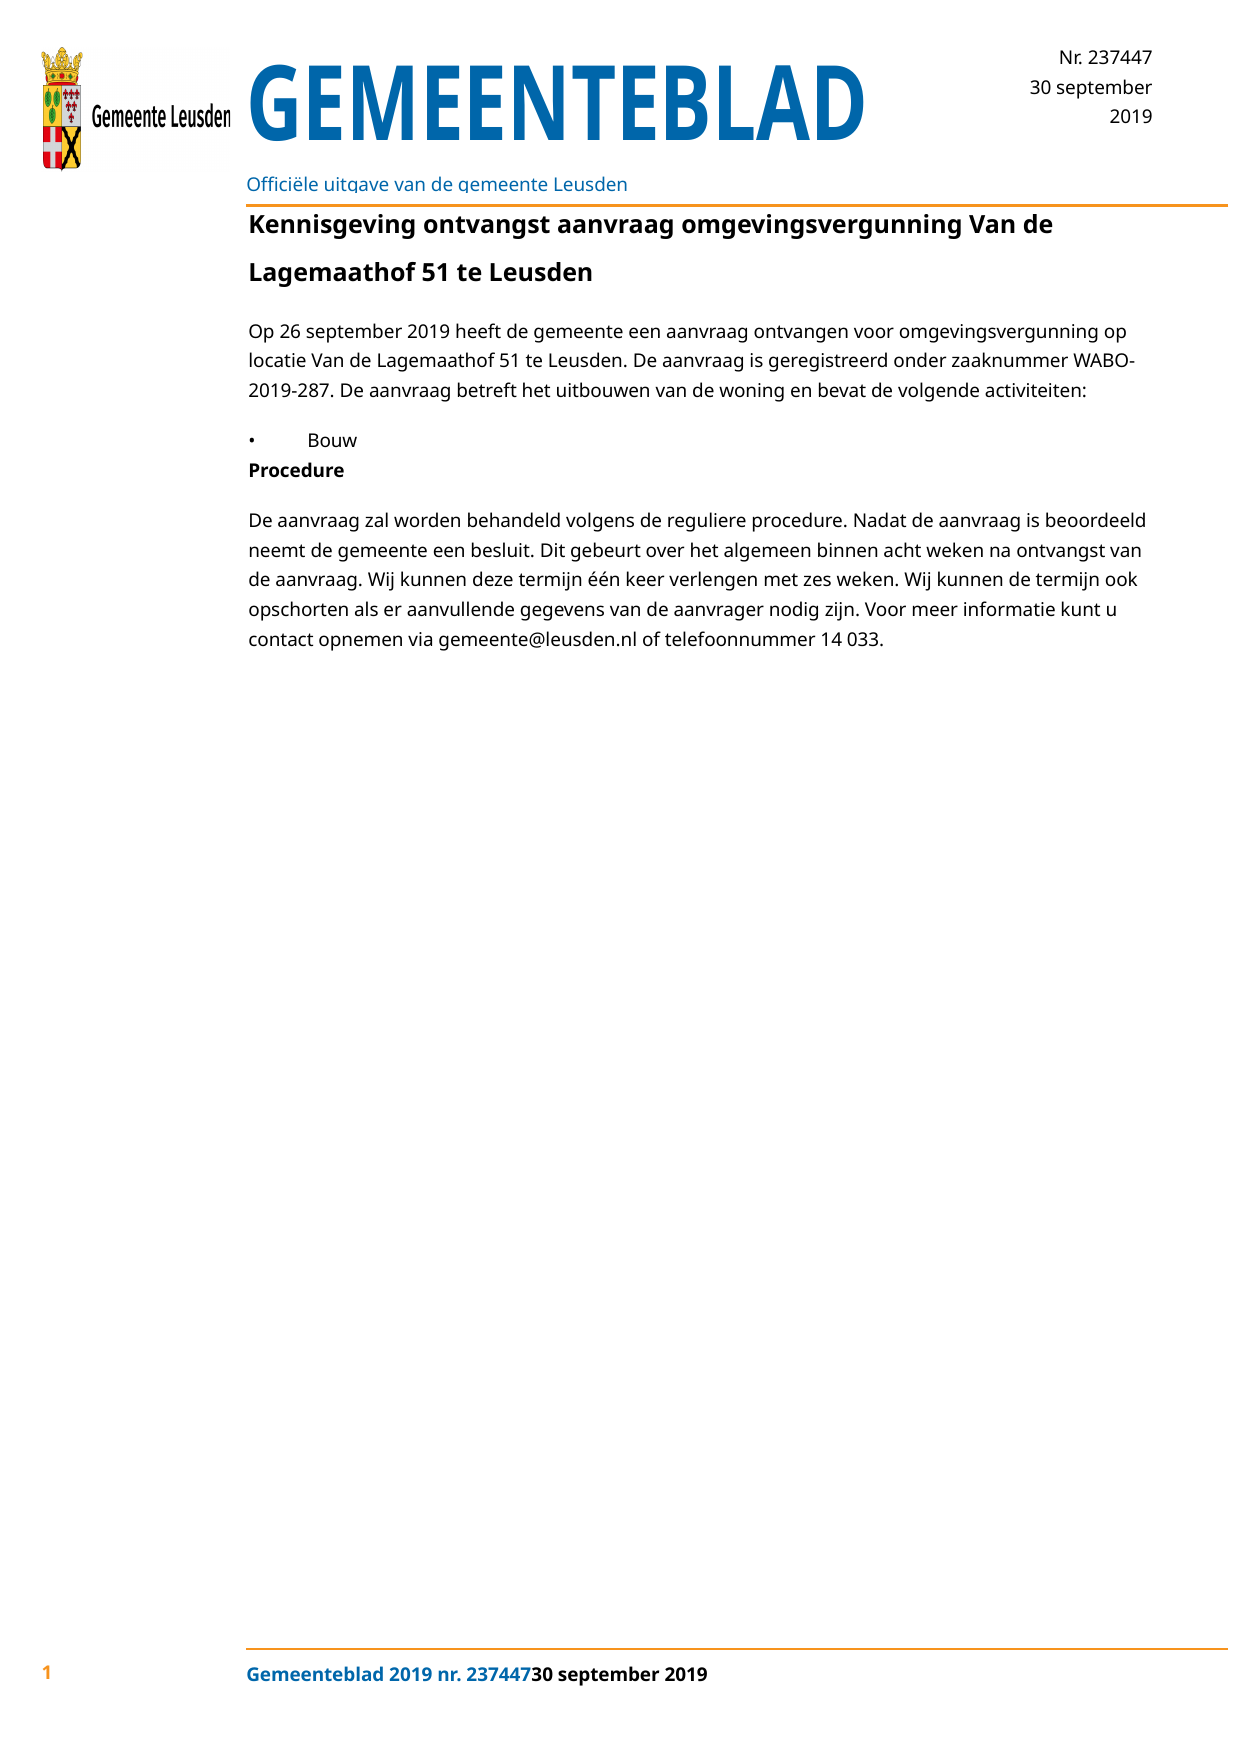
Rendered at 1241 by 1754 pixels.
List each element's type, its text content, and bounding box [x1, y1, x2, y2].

text De aanvraag zal worden behandeld volgens de reguliere procedure. Nadat de aanvraag is beoordeeld neemt de gemeente een besluit. Dit gebeurt over het algemeen binnen acht weken na ontvangst van de aanvraag. Wij kunnen deze termijn één keer verlengen met zes weken. Wij kunnen de termijn ook opschorten als er aanvullende gegevens van de aanvrager nodig zijn. Voor meer informatie kunt u contact opnemen via gemeente@leusden.nl of telefoonnummer 14 033. [248, 507, 1152, 652]
picture [41, 47, 231, 172]
text Procedure [248, 457, 1152, 483]
list Bouw [248, 427, 1152, 453]
text Kennisgeving ontvangst aanvraag omgevingsvergunning Van de Lagemaathof 51 te Leusden [248, 207, 1152, 288]
text Op 26 september 2019 heeft de gemeente een aanvraag ontvangen voor omgevingsvergunning op locatie Van de Lagemaathof 51 te Leusden. De aanvraag is geregistreerd onder zaaknummer WABO-2019-287. De aanvraag betreft het uitbouwen van de woning en bevat de volgende activiteiten: [248, 318, 1152, 403]
